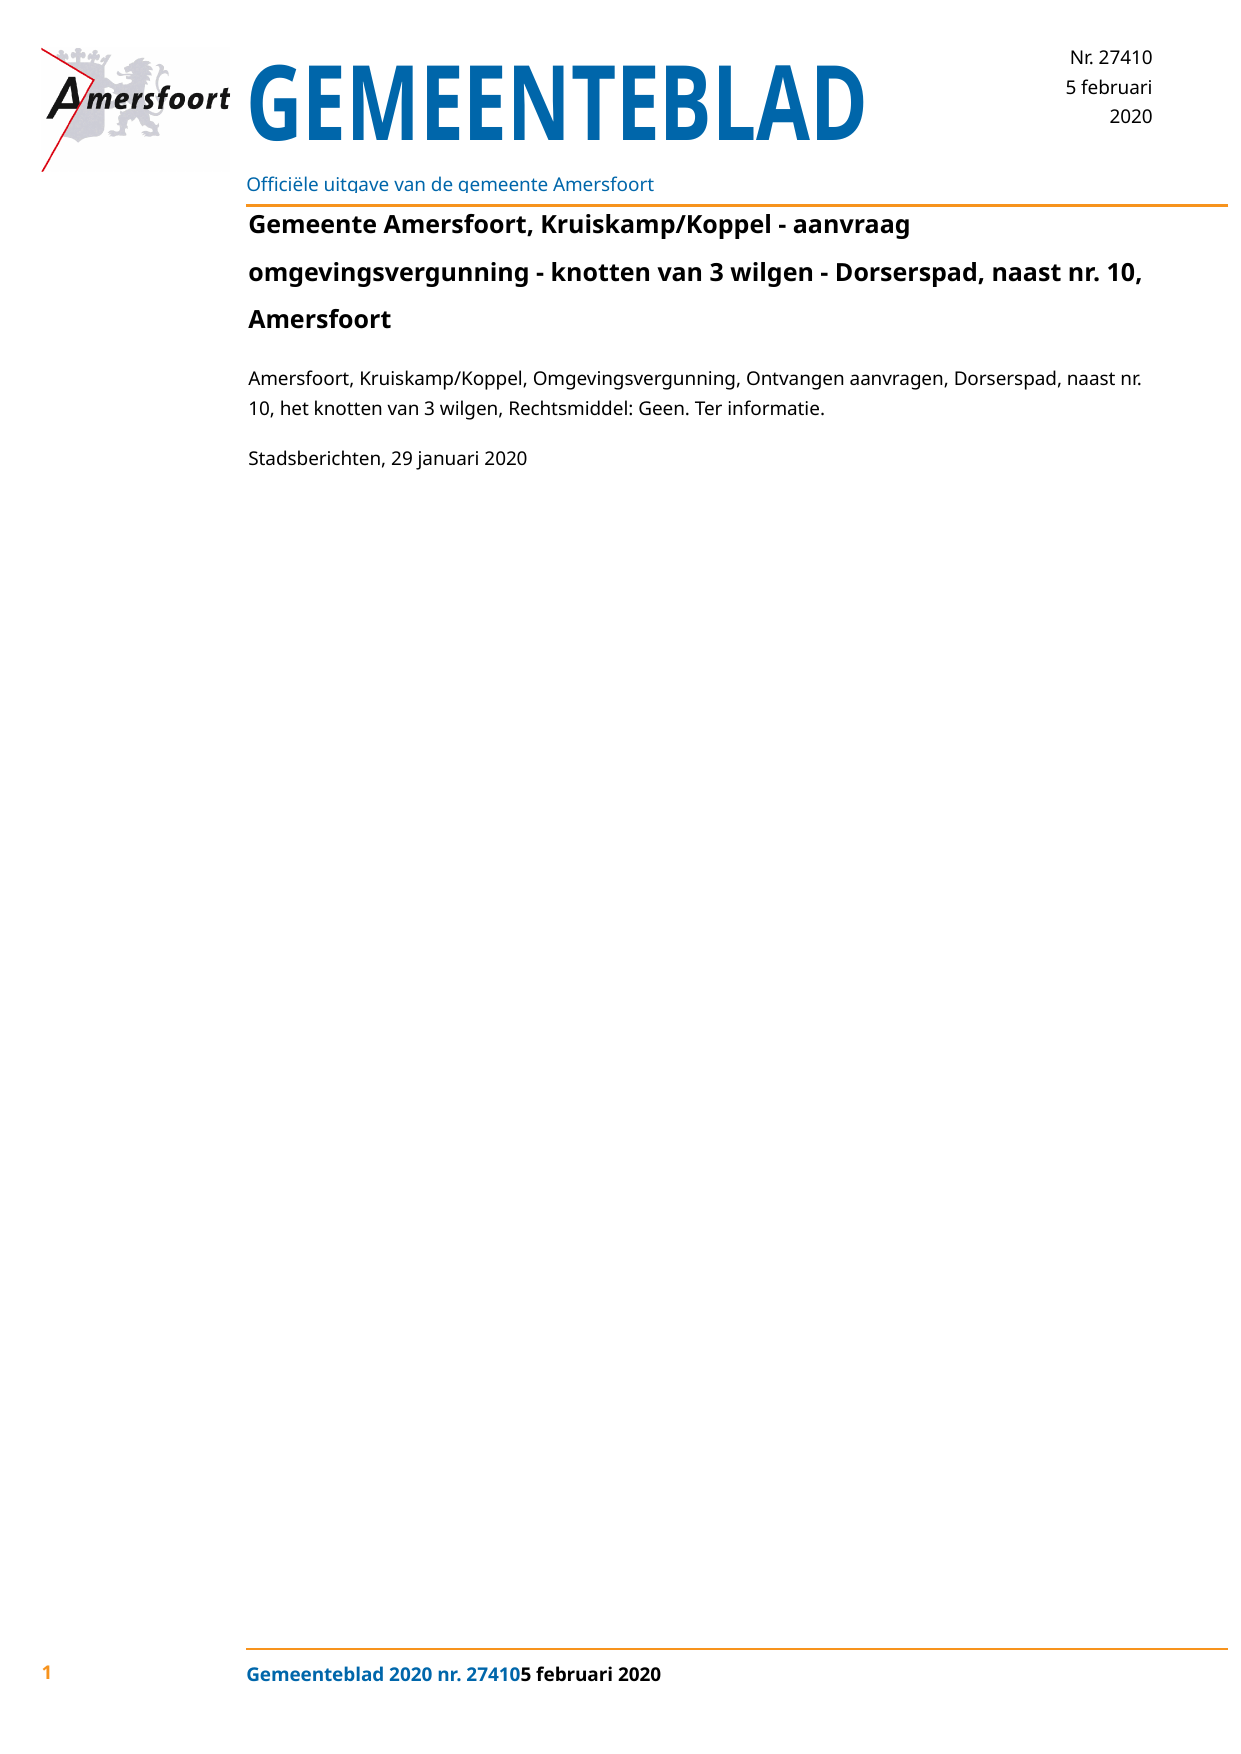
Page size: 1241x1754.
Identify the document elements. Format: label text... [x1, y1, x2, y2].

picture [41, 47, 231, 172]
text Gemeente Amersfoort, Kruiskamp/Koppel - aanvraag omgevingsvergunning - knotten van 3 wilgen - Dorserspad, naast nr. 10, Amersfoort [248, 207, 1152, 336]
text Amersfoort, Kruiskamp/Koppel, Omgevingsvergunning, Ontvangen aanvragen, Dorserspad, naast nr. 10, het knotten van 3 wilgen, Rechtsmiddel: Geen. Ter informatie. [248, 366, 1152, 421]
text Stadsberichten, 29 januari 2020 [248, 446, 1152, 471]
